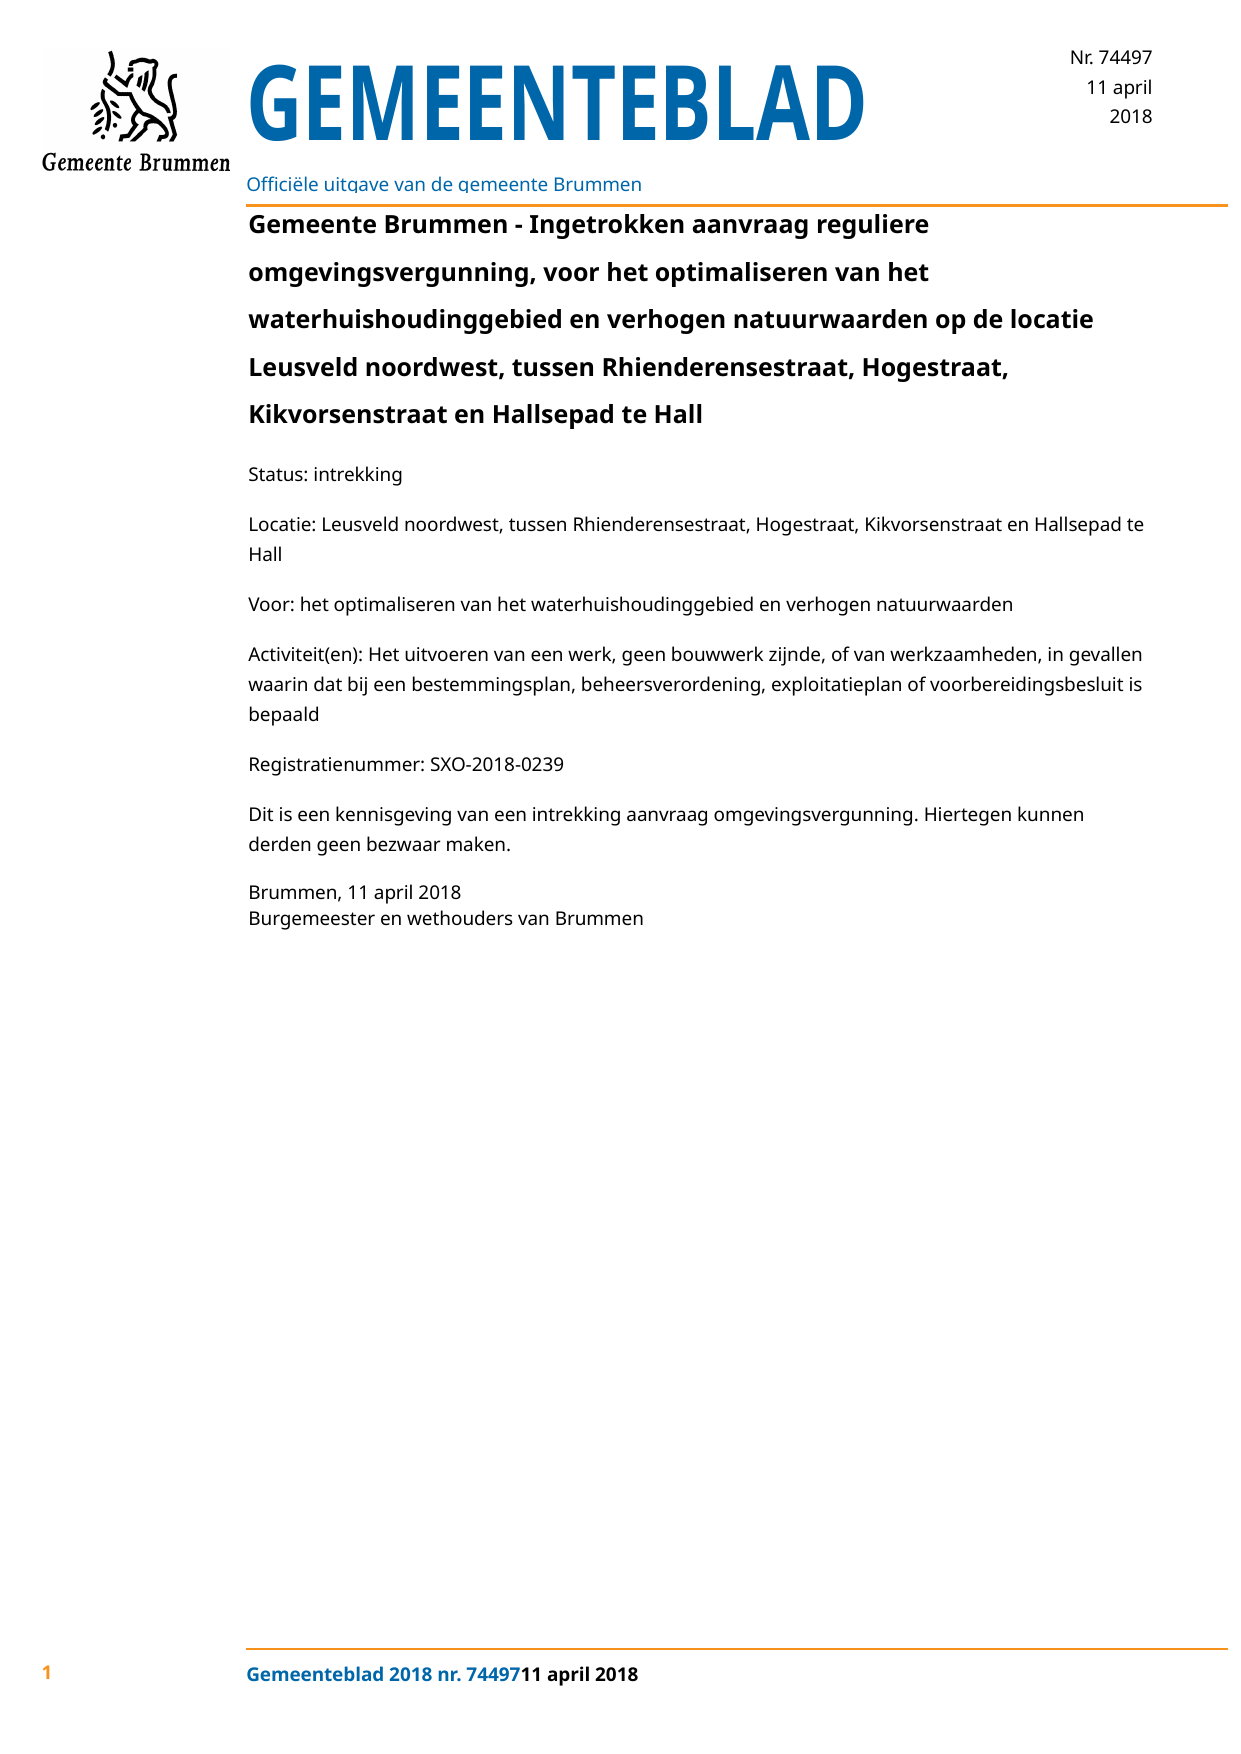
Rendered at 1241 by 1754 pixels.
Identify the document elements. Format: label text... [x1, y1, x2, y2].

text Dit is een kennisgeving van een intrekking aanvraag omgevingsvergunning. Hiertegen kunnen derden geen bezwaar maken. [248, 802, 1152, 857]
text Registratienummer: SXO-2018-0239 [248, 751, 1152, 777]
text Gemeente Brummen - Ingetrokken aanvraag reguliere omgevingsvergunning, voor het optimaliseren van het waterhuishoudinggebied en verhogen natuurwaarden op de locatie Leusveld noordwest, tussen Rhienderensestraat, Hogestraat, Kikvorsenstraat en Hallsepad te Hall [248, 207, 1152, 431]
text Burgemeester en wethouders van Brummen [248, 905, 1152, 930]
text Voor: het optimaliseren van het waterhuishoudinggebied en verhogen natuurwaarden [248, 591, 1152, 617]
text Brummen, 11 april 2018 [248, 879, 1152, 905]
text Status: intrekking [248, 461, 1152, 486]
text Locatie: Leusveld noordwest, tussen Rhienderensestraat, Hogestraat, Kikvorsenstraat en Hallsepad te Hall [248, 511, 1152, 566]
picture [41, 47, 231, 172]
text Activiteit(en): Het uitvoeren van een werk, geen bouwwerk zijnde, of van werkzaamheden, in gevallen waarin dat bij een bestemmingsplan, beheersverordening, exploitatieplan of voorbereidingsbesluit is bepaald [248, 642, 1152, 726]
